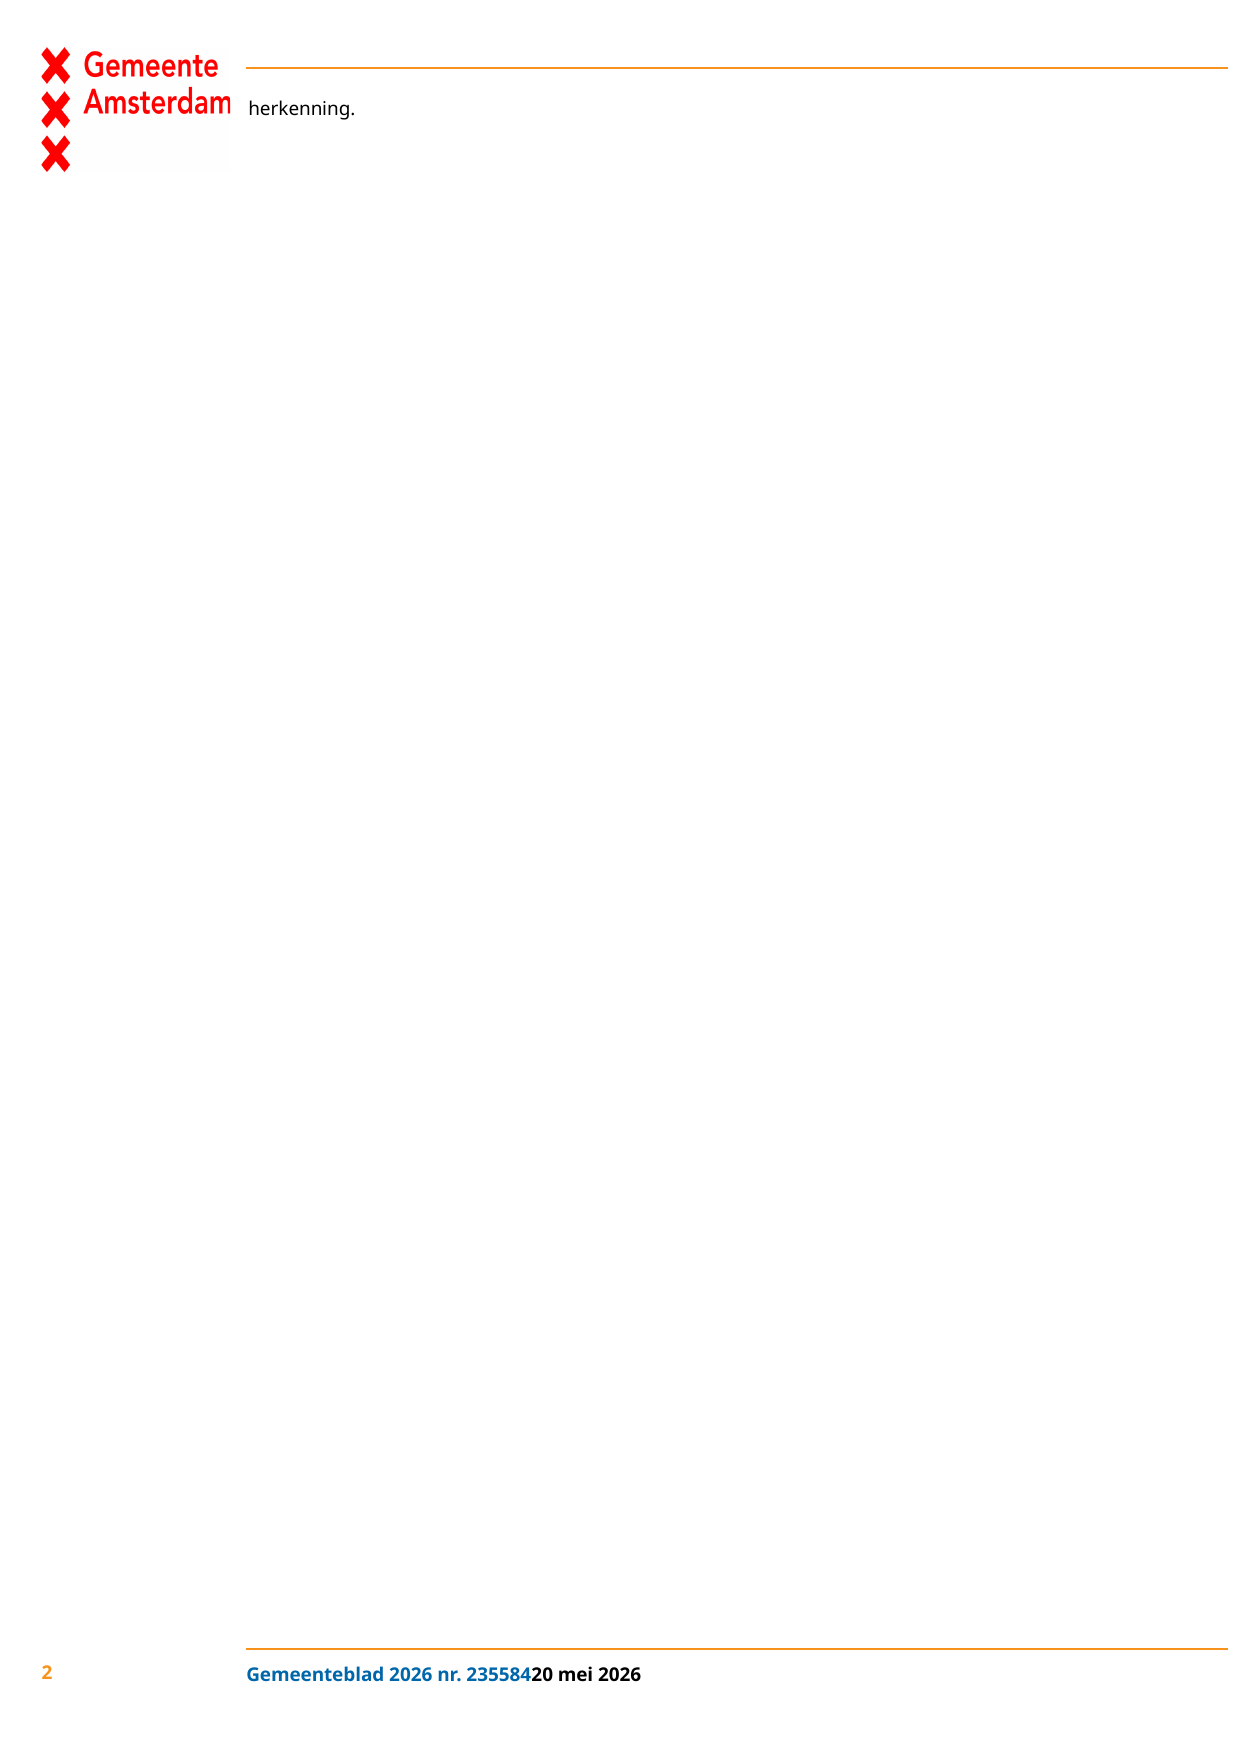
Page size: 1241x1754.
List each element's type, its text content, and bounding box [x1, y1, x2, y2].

picture [41, 47, 231, 172]
text herkenning. [248, 95, 1152, 121]
